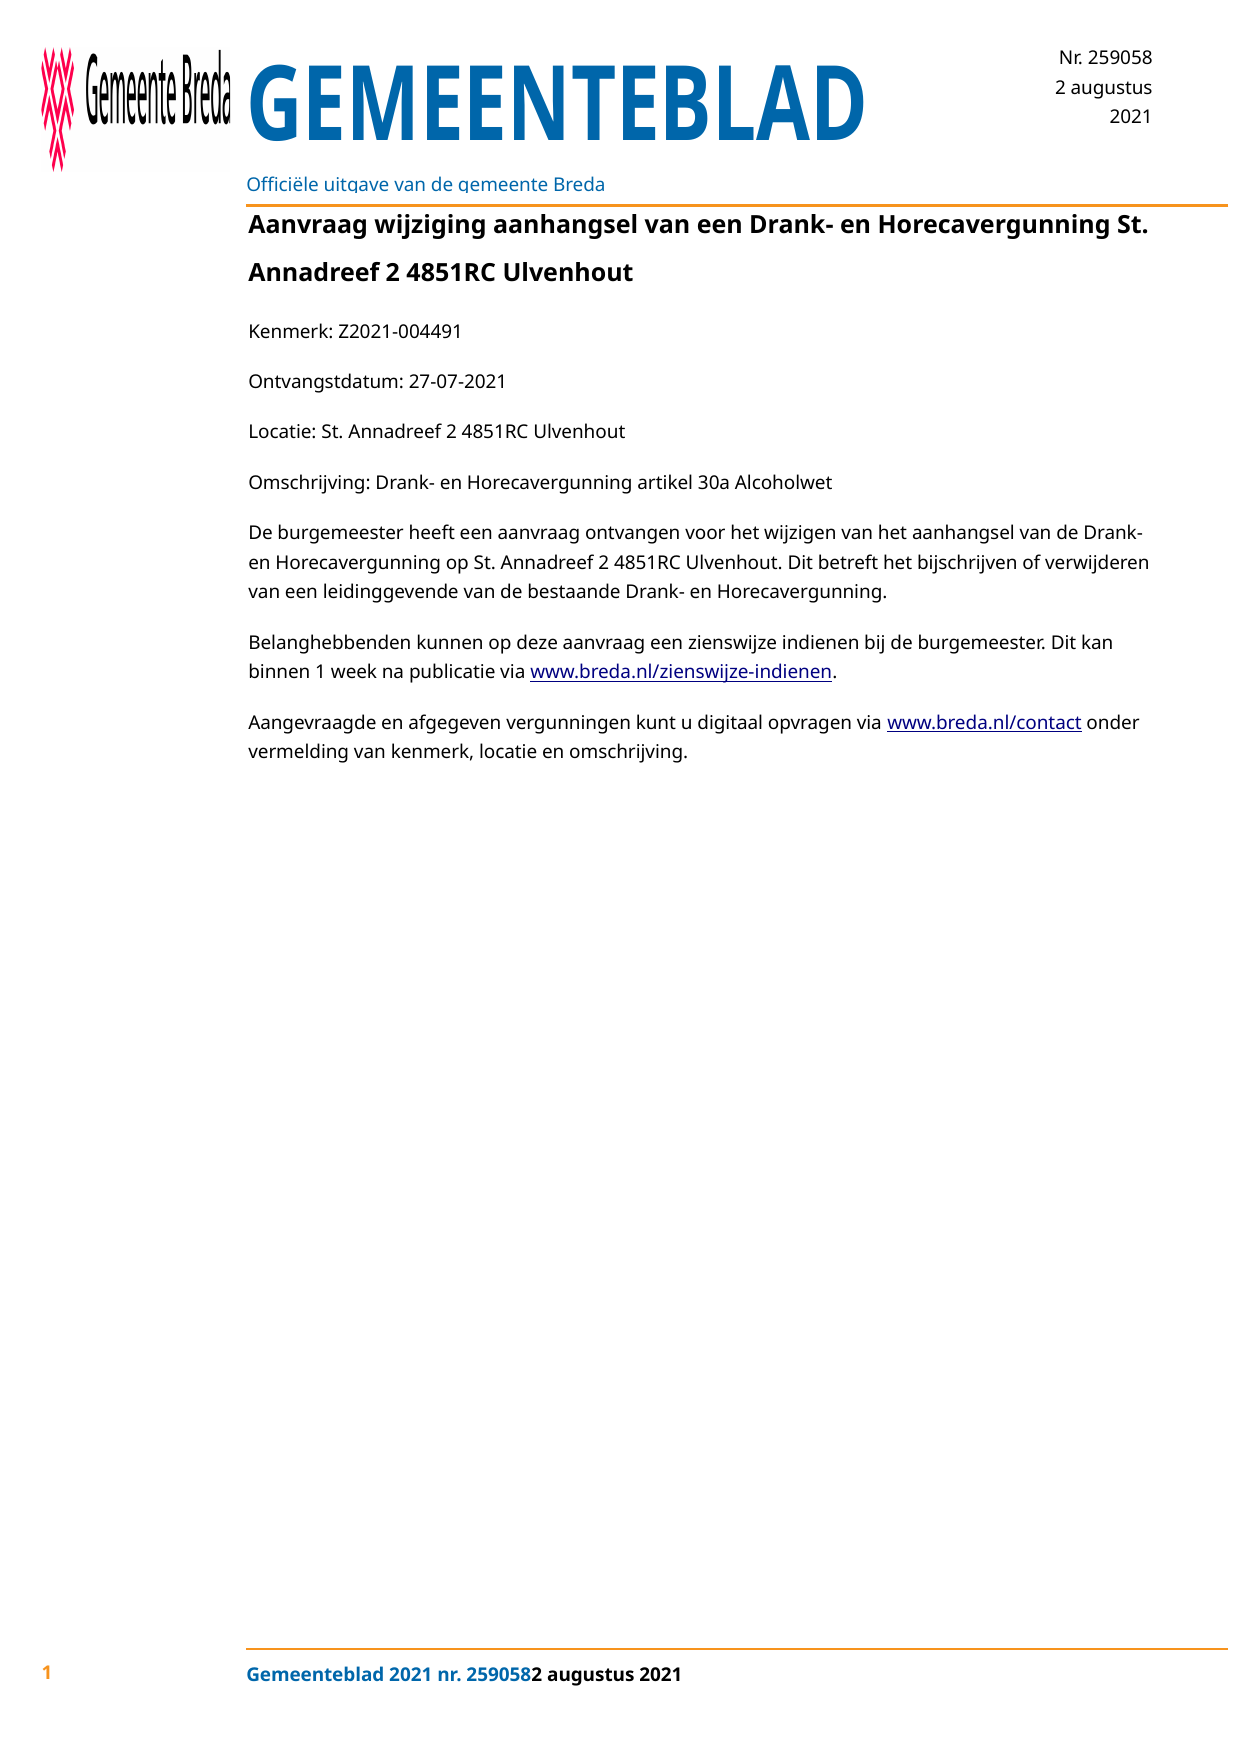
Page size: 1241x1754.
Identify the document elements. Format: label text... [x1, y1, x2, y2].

text Kenmerk: Z2021-004491 [248, 318, 1152, 344]
text Belanghebbenden kunnen op deze aanvraag een zienswijze indienen bij de burgemeester. Dit kan binnen 1 week na publicatie via www.breda.nl/zienswijze-indienen. [248, 629, 1152, 684]
text Ontvangstdatum: 27-07-2021 [248, 368, 1152, 394]
text Omschrijving: Drank- en Horecavergunning artikel 30a Alcoholwet [248, 469, 1152, 495]
text Locatie: St. Annadreef 2 4851RC Ulvenhout [248, 419, 1152, 444]
text De burgemeester heeft een aanvraag ontvangen voor het wijzigen van het aanhangsel van de Drank- en Horecavergunning op St. Annadreef 2 4851RC Ulvenhout. Dit betreft het bijschrijven of verwijderen van een leidinggevende van de bestaande Drank- en Horecavergunning. [248, 519, 1152, 604]
text Aanvraag wijziging aanhangsel van een Drank- en Horecavergunning St. Annadreef 2 4851RC Ulvenhout [248, 207, 1152, 288]
text Aangevraagde en afgegeven vergunningen kunt u digitaal opvragen via www.breda.nl/contact onder vermelding van kenmerk, locatie en omschrijving. [248, 709, 1152, 764]
picture [41, 47, 231, 172]
